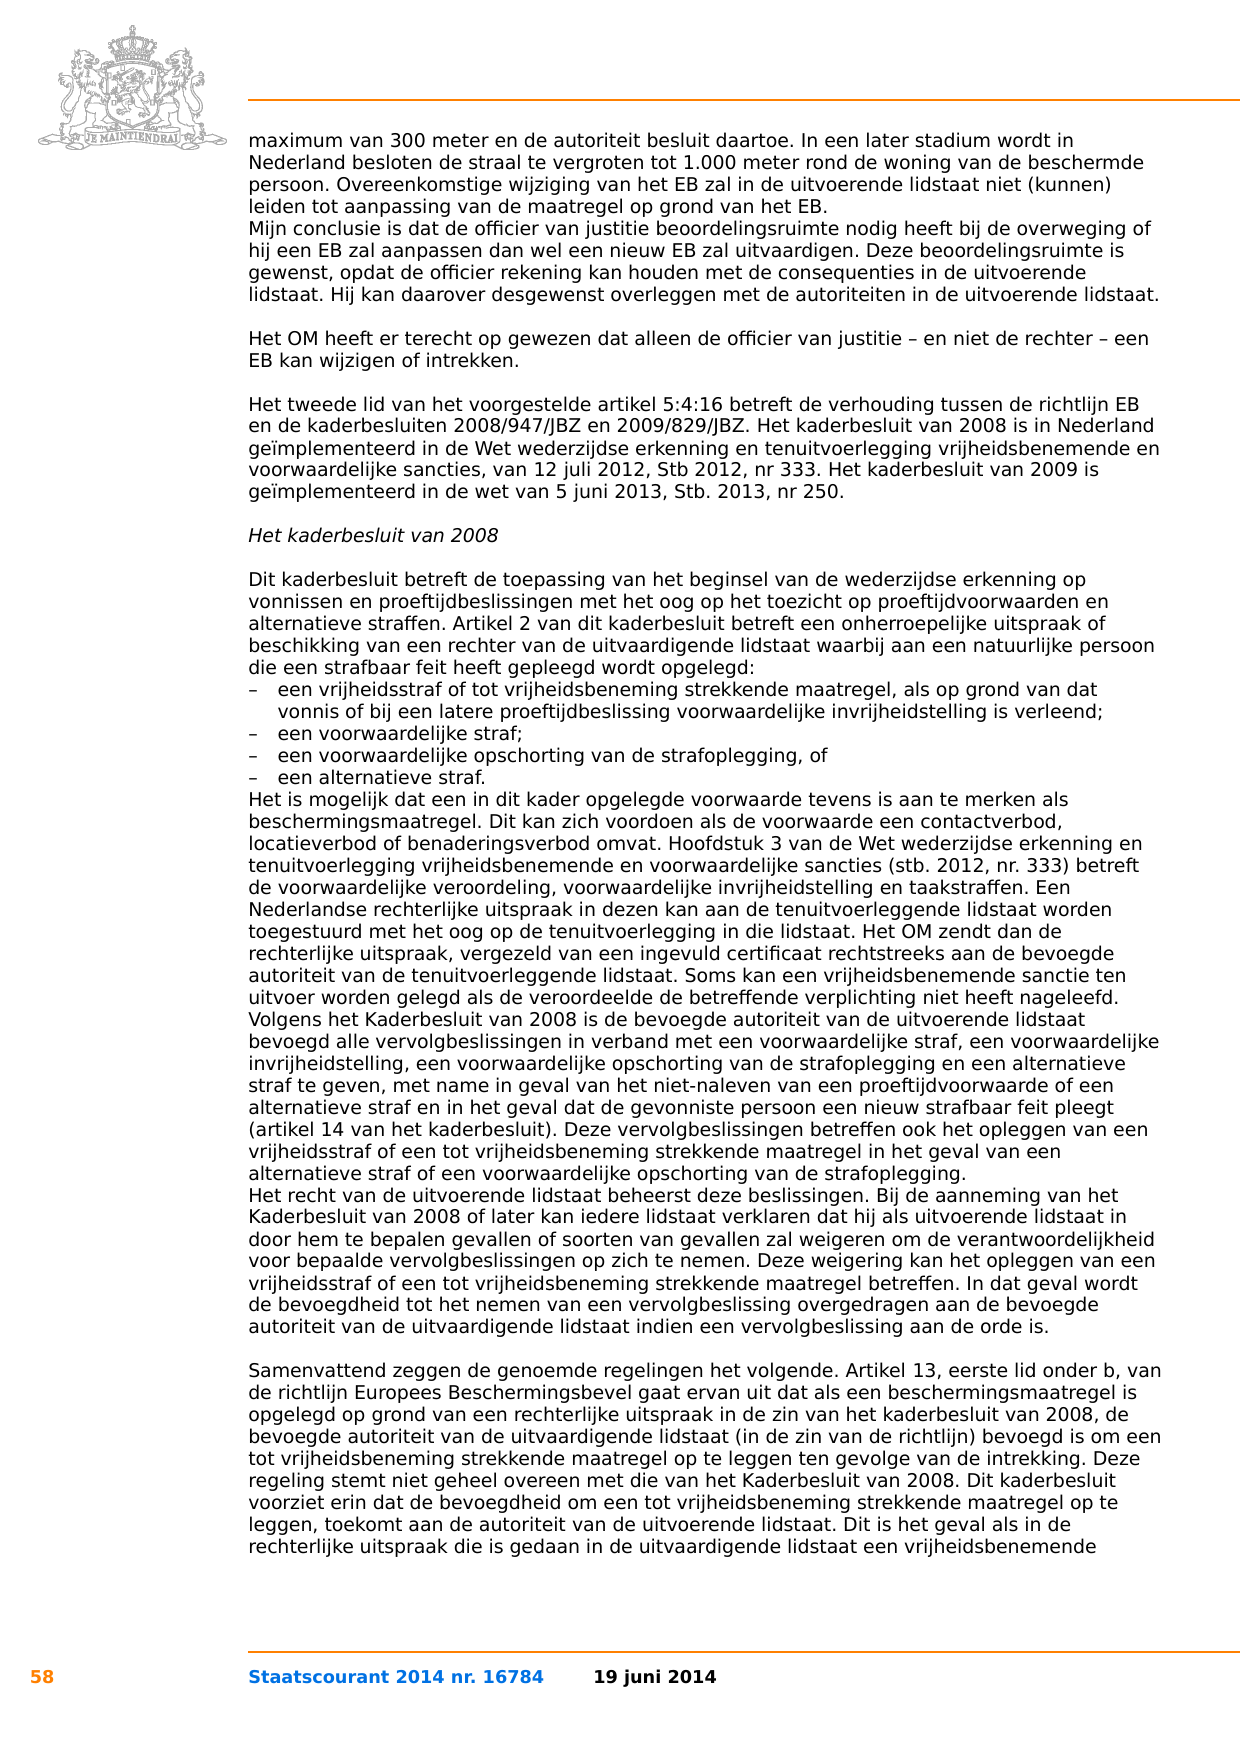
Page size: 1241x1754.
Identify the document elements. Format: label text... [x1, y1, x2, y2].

text Het tweede lid van het voorgestelde artikel 5:4:16 betreft de verhouding tussen de richtlijn EB en de kaderbesluiten 2008/947/JBZ en 2009/829/JBZ. Het kaderbesluit van 2008 is in Nederland geïmplementeerd in de Wet wederzijdse erkenning en tenuitvoerlegging vrijheidsbenemende en voorwaardelijke sancties, van 12 juli 2012, Stb 2012, nr 333. Het kaderbesluit van 2009 is geïmplementeerd in de wet van 5 juni 2013, Stb. 2013, nr 250. [248, 393, 1163, 503]
text – een vrijheidsstraf of tot vrijheidsbeneming strekkende maatregel, als op grond van dat vonnis of bij een latere proeftijdbeslissing voorwaardelijke invrijheidstelling is verleend; [248, 679, 1163, 723]
text Het OM heeft er terecht op gewezen dat alleen de officier van justitie – en niet de rechter – een EB kan wijzigen of intrekken. [248, 328, 1163, 372]
text Samenvattend zeggen de genoemde regelingen het volgende. Artikel 13, eerste lid onder b, van de richtlijn Europees Beschermingsbevel gaat ervan uit dat als een beschermingsmaatregel is opgelegd op grond van een rechterlijke uitspraak in de zin van het kaderbesluit van 2008, de bevoegde autoriteit van de uitvaardigende lidstaat (in de zin van de richtlijn) bevoegd is om een tot vrijheidsbeneming strekkende maatregel op te leggen ten gevolge van de intrekking. Deze regeling stemt niet geheel overeen met die van het Kaderbesluit van 2008. Dit kaderbesluit voorziet erin dat de bevoegdheid om een tot vrijheidsbeneming strekkende maatregel op te leggen, toekomt aan de autoriteit van de uitvoerende lidstaat. Dit is het geval als in de rechterlijke uitspraak die is gedaan in de uitvaardigende lidstaat een vrijheidsbenemende [248, 1360, 1163, 1558]
text Het is mogelijk dat een in dit kader opgelegde voorwaarde tevens is aan te merken als beschermingsmaatregel. Dit kan zich voordoen als de voorwaarde een contactverbod, locatieverbod of benaderingsverbod omvat. Hoofdstuk 3 van de Wet wederzijdse erkenning en tenuitvoerlegging vrijheidsbenemende en voorwaardelijke sancties (stb. 2012, nr. 333) betreft de voorwaardelijke veroordeling, voorwaardelijke invrijheidstelling en taakstraffen. Een Nederlandse rechterlijke uitspraak in dezen kan aan de tenuitvoerleggende lidstaat worden toegestuurd met het oog op de tenuitvoerlegging in die lidstaat. Het OM zendt dan de rechterlijke uitspraak, vergezeld van een ingevuld certificaat rechtstreeks aan de bevoegde autoriteit van de tenuitvoerleggende lidstaat. Soms kan een vrijheidsbenemende sanctie ten uitvoer worden gelegd als de veroordeelde de betreffende verplichting niet heeft nageleefd. Volgens het Kaderbesluit van 2008 is de bevoegde autoriteit van de uitvoerende lidstaat bevoegd alle vervolgbeslissingen in verband met een voorwaardelijke straf, een voorwaardelijke invrijheidstelling, een voorwaardelijke opschorting van de strafoplegging en een alternatieve straf te geven, met name in geval van het niet-naleven van een proeftijdvoorwaarde of een alternatieve straf en in het geval dat de gevonniste persoon een nieuw strafbaar feit pleegt (artikel 14 van het kaderbesluit). Deze vervolgbeslissingen betreffen ook het opleggen van een vrijheidsstraf of een tot vrijheidsbeneming strekkende maatregel in het geval van een alternatieve straf of een voorwaardelijke opschorting van de strafoplegging. [248, 789, 1163, 1184]
subtitle Het kaderbesluit van 2008 [248, 525, 1163, 547]
text – een voorwaardelijke opschorting van de strafoplegging, of [248, 745, 1163, 767]
text – een voorwaardelijke straf; [248, 723, 1163, 745]
picture [38, 25, 227, 150]
text Het recht van de uitvoerende lidstaat beheerst deze beslissingen. Bij de aanneming van het Kaderbesluit van 2008 of later kan iedere lidstaat verklaren dat hij als uitvoerende lidstaat in door hem te bepalen gevallen of soorten van gevallen zal weigeren om de verantwoordelijkheid voor bepaalde vervolgbeslissingen op zich te nemen. Deze weigering kan het opleggen van een vrijheidsstraf of een tot vrijheidsbeneming strekkende maatregel betreffen. In dat geval wordt de bevoegdheid tot het nemen van een vervolgbeslissing overgedragen aan de bevoegde autoriteit van de uitvaardigende lidstaat indien een vervolgbeslissing aan de orde is. [248, 1184, 1163, 1338]
text maximum van 300 meter en de autoriteit besluit daartoe. In een later stadium wordt in Nederland besloten de straal te vergroten tot 1.000 meter rond de woning van de beschermde persoon. Overeenkomstige wijziging van het EB zal in de uitvoerende lidstaat niet (kunnen) leiden tot aanpassing van de maatregel op grond van het EB. [248, 130, 1163, 218]
text Dit kaderbesluit betreft de toepassing van het beginsel van de wederzijdse erkenning op vonnissen en proeftijdbeslissingen met het oog op het toezicht op proeftijdvoorwaarden en alternatieve straffen. Artikel 2 van dit kaderbesluit betreft een onherroepelijke uitspraak of beschikking van een rechter van de uitvaardigende lidstaat waarbij aan een natuurlijke persoon die een strafbaar feit heeft gepleegd wordt opgelegd: [248, 569, 1163, 679]
text Mijn conclusie is dat de officier van justitie beoordelingsruimte nodig heeft bij de overweging of hij een EB zal aanpassen dan wel een nieuw EB zal uitvaardigen. Deze beoordelingsruimte is gewenst, opdat de officier rekening kan houden met de consequenties in de uitvoerende lidstaat. Hij kan daarover desgewenst overleggen met de autoriteiten in de uitvoerende lidstaat. [248, 218, 1163, 306]
text – een alternatieve straf. [248, 767, 1163, 789]
